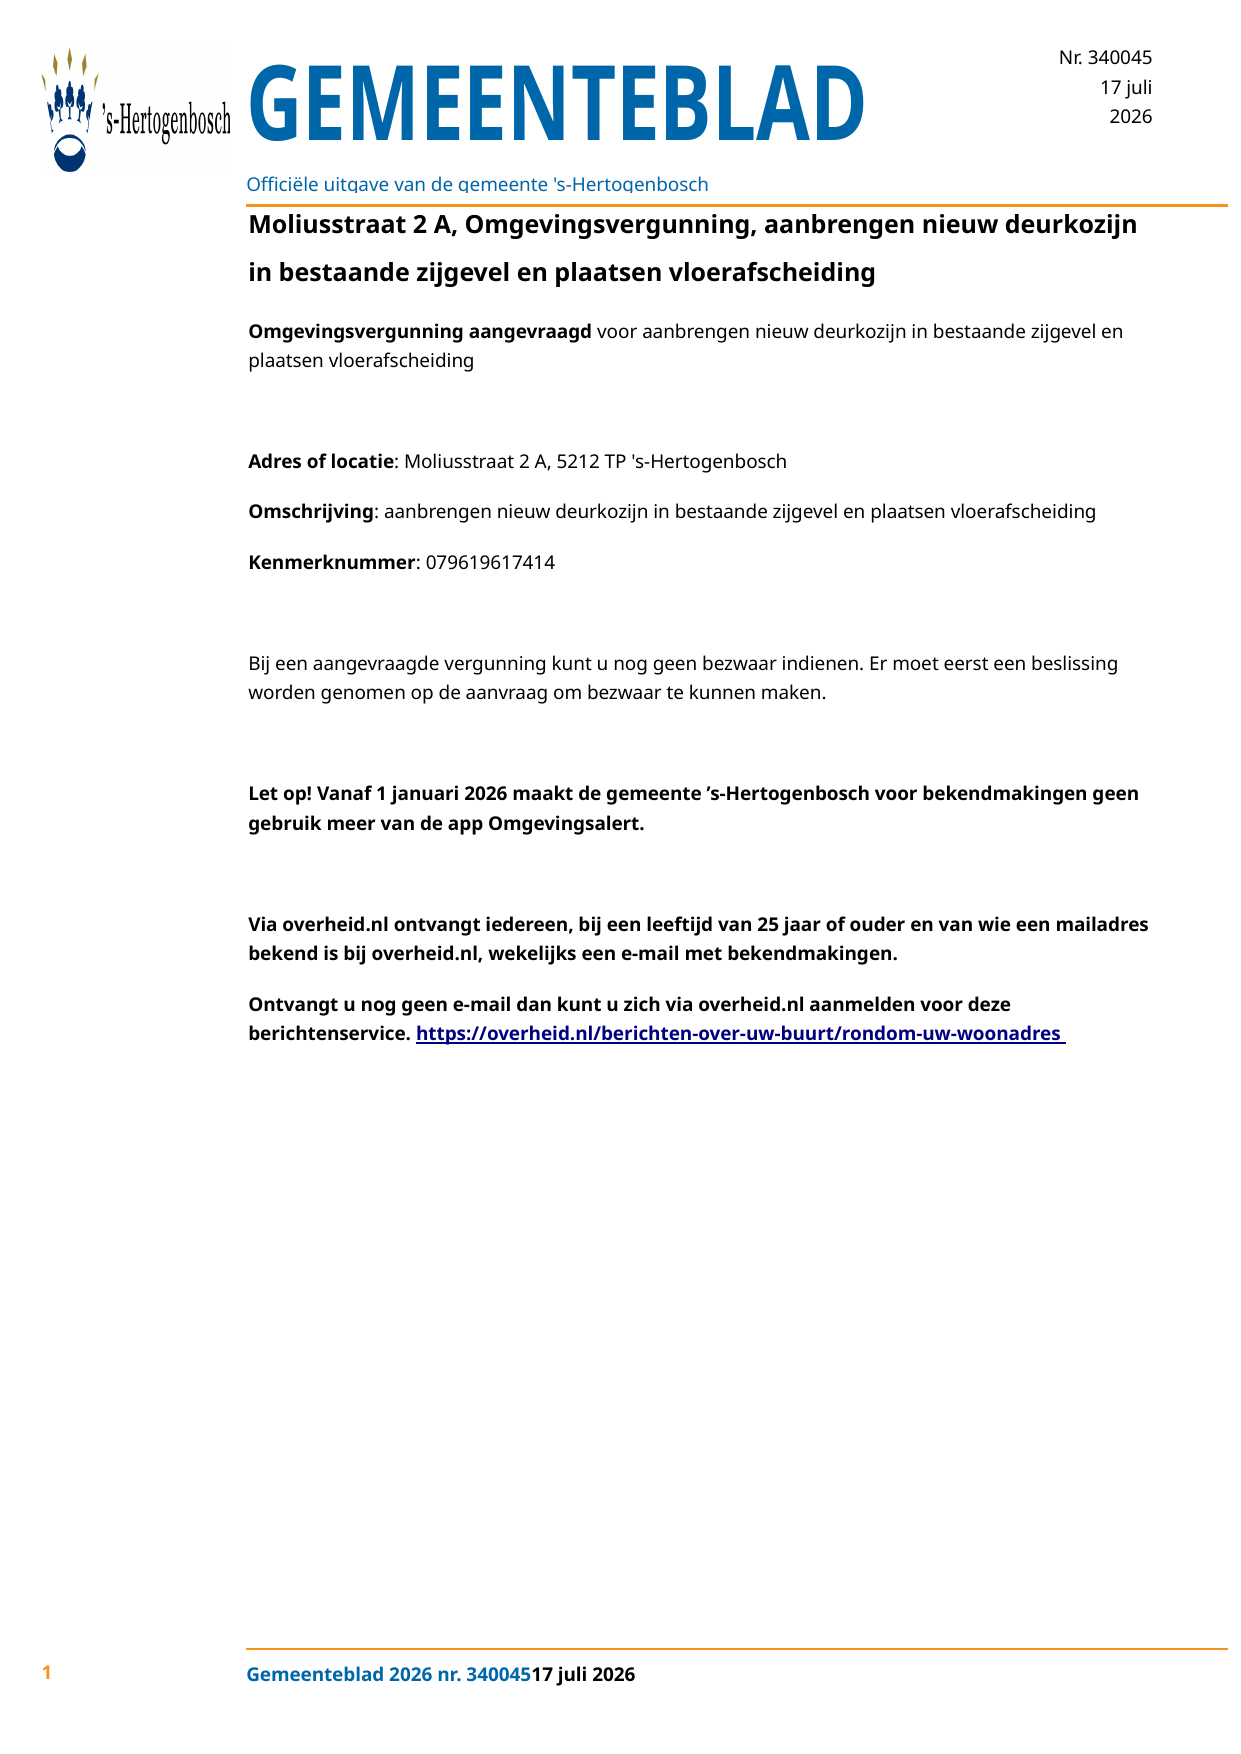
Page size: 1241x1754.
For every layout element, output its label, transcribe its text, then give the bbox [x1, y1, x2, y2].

text Ontvangt u nog geen e-mail dan kunt u zich via overheid.nl aanmelden voor deze berichtenservice. https://overheid.nl/berichten-over-uw-buurt/rondom-uw-woonadres [248, 991, 1152, 1046]
text Kenmerknummer: 079619617414 [248, 549, 1152, 575]
text Adres of locatie: Moliusstraat 2 A, 5212 TP 's-Hertogenbosch [248, 448, 1152, 474]
picture [41, 47, 231, 172]
text Moliusstraat 2 A, Omgevingsvergunning, aanbrengen nieuw deurkozijn in bestaande zijgevel en plaatsen vloerafscheiding [248, 207, 1152, 288]
text Omschrijving: aanbrengen nieuw deurkozijn in bestaande zijgevel en plaatsen vloerafscheiding [248, 499, 1152, 524]
text Via overheid.nl ontvangt iedereen, bij een leeftijd van 25 jaar of ouder en van wie een mailadres bekend is bij overheid.nl, wekelijks een e-mail met bekendmakingen. [248, 911, 1152, 966]
text Let op! Vanaf 1 januari 2026 maakt de gemeente ’s-Hertogenbosch voor bekendmakingen geen gebruik meer van de app Omgevingsalert. [248, 780, 1152, 836]
text Omgevingsvergunning aangevraagd voor aanbrengen nieuw deurkozijn in bestaande zijgevel en plaatsen vloerafscheiding [248, 318, 1152, 373]
text Bij een aangevraagde vergunning kunt u nog geen bezwaar indienen. Er moet eerst een beslissing worden genomen op de aanvraag om bezwaar te kunnen maken. [248, 650, 1152, 705]
